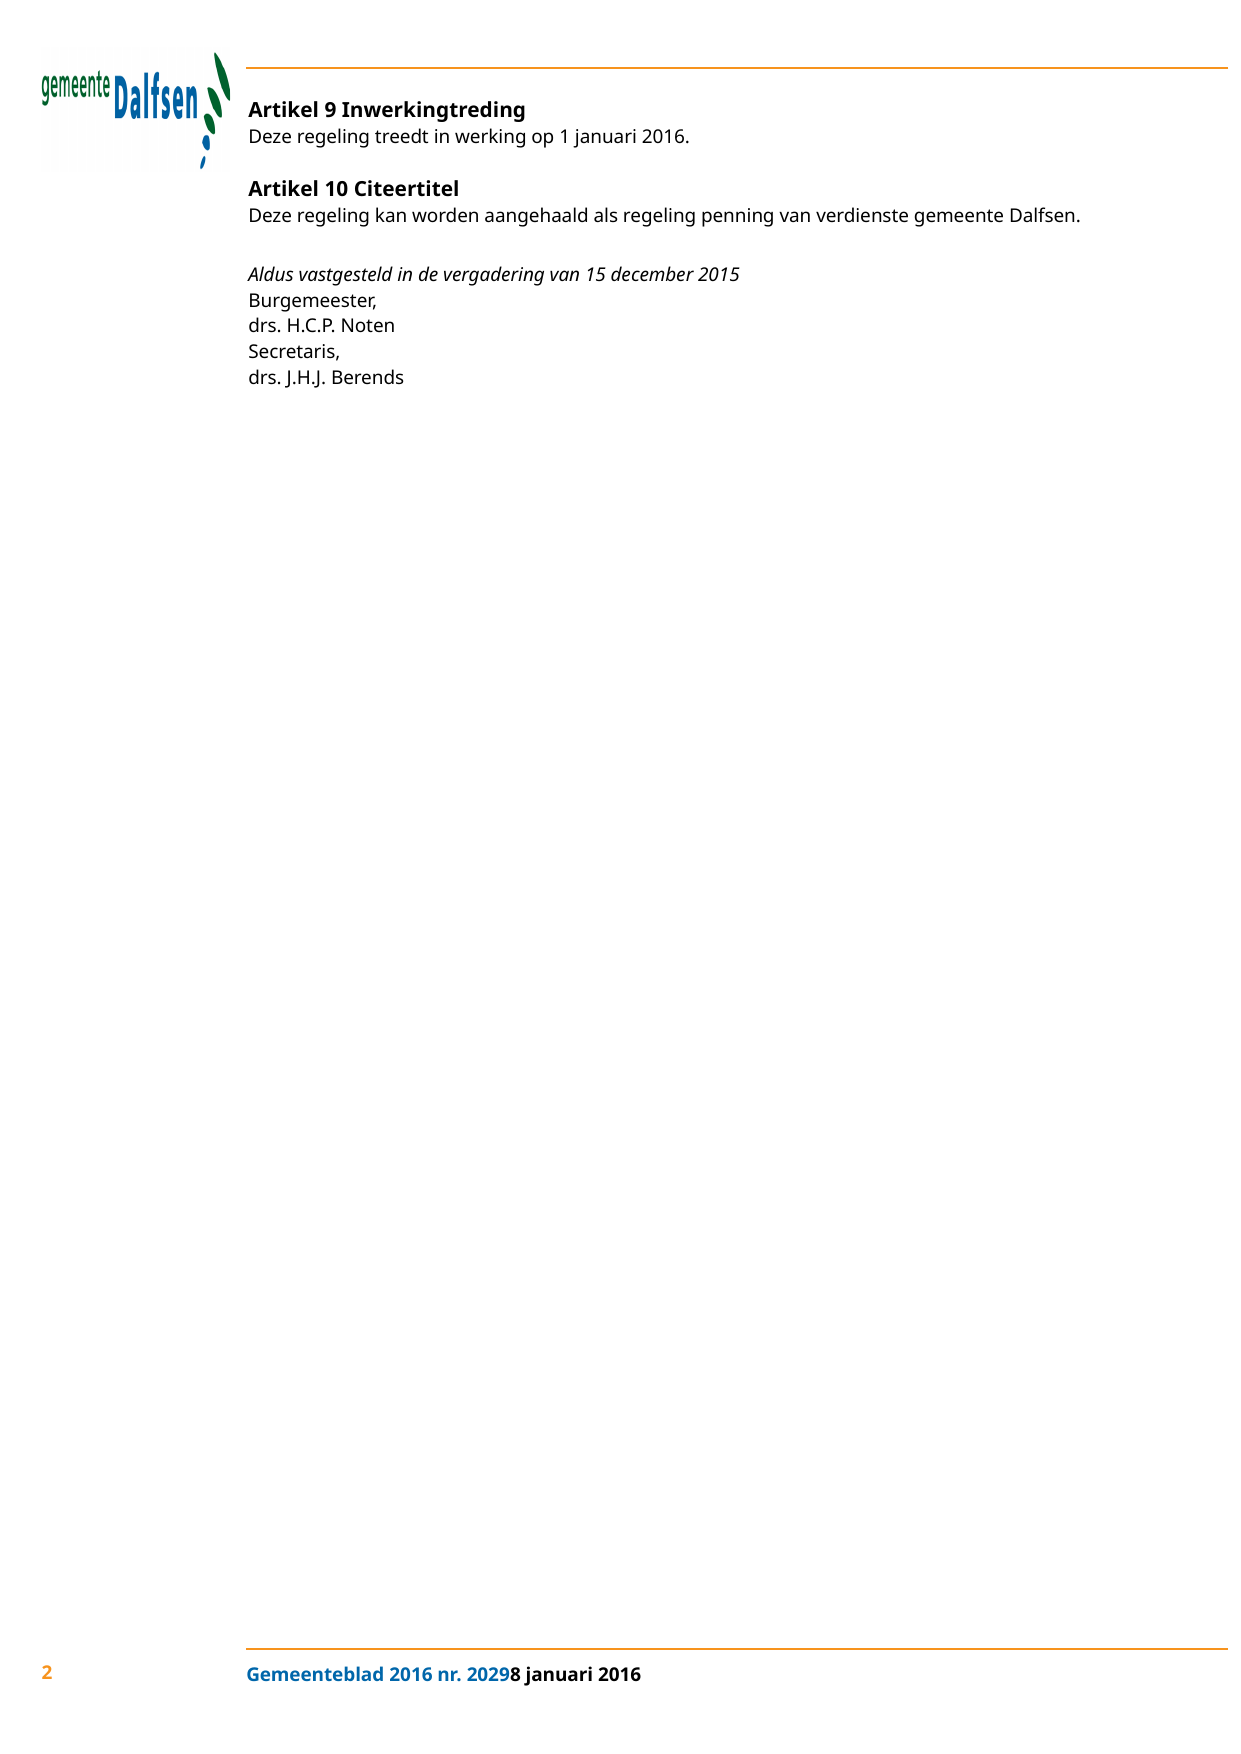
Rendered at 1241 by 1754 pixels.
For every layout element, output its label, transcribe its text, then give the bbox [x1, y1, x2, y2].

text Burgemeester, [248, 287, 1152, 313]
text Secretaris, [248, 338, 1152, 364]
text drs. H.C.P. Noten [248, 313, 1152, 338]
text Artikel 10 Citeertitel [248, 174, 1152, 202]
text Deze regeling kan worden aangehaald als regeling penning van verdienste gemeente Dalfsen. [248, 202, 1152, 228]
text Deze regeling treedt in werking op 1 januari 2016. [248, 123, 1152, 149]
text Aldus vastgesteld in de vergadering van 15 december 2015 [248, 261, 1152, 287]
text Artikel 9 Inwerkingtreding [248, 95, 1152, 123]
text drs. J.H.J. Berends [248, 364, 1152, 390]
picture [41, 47, 231, 172]
